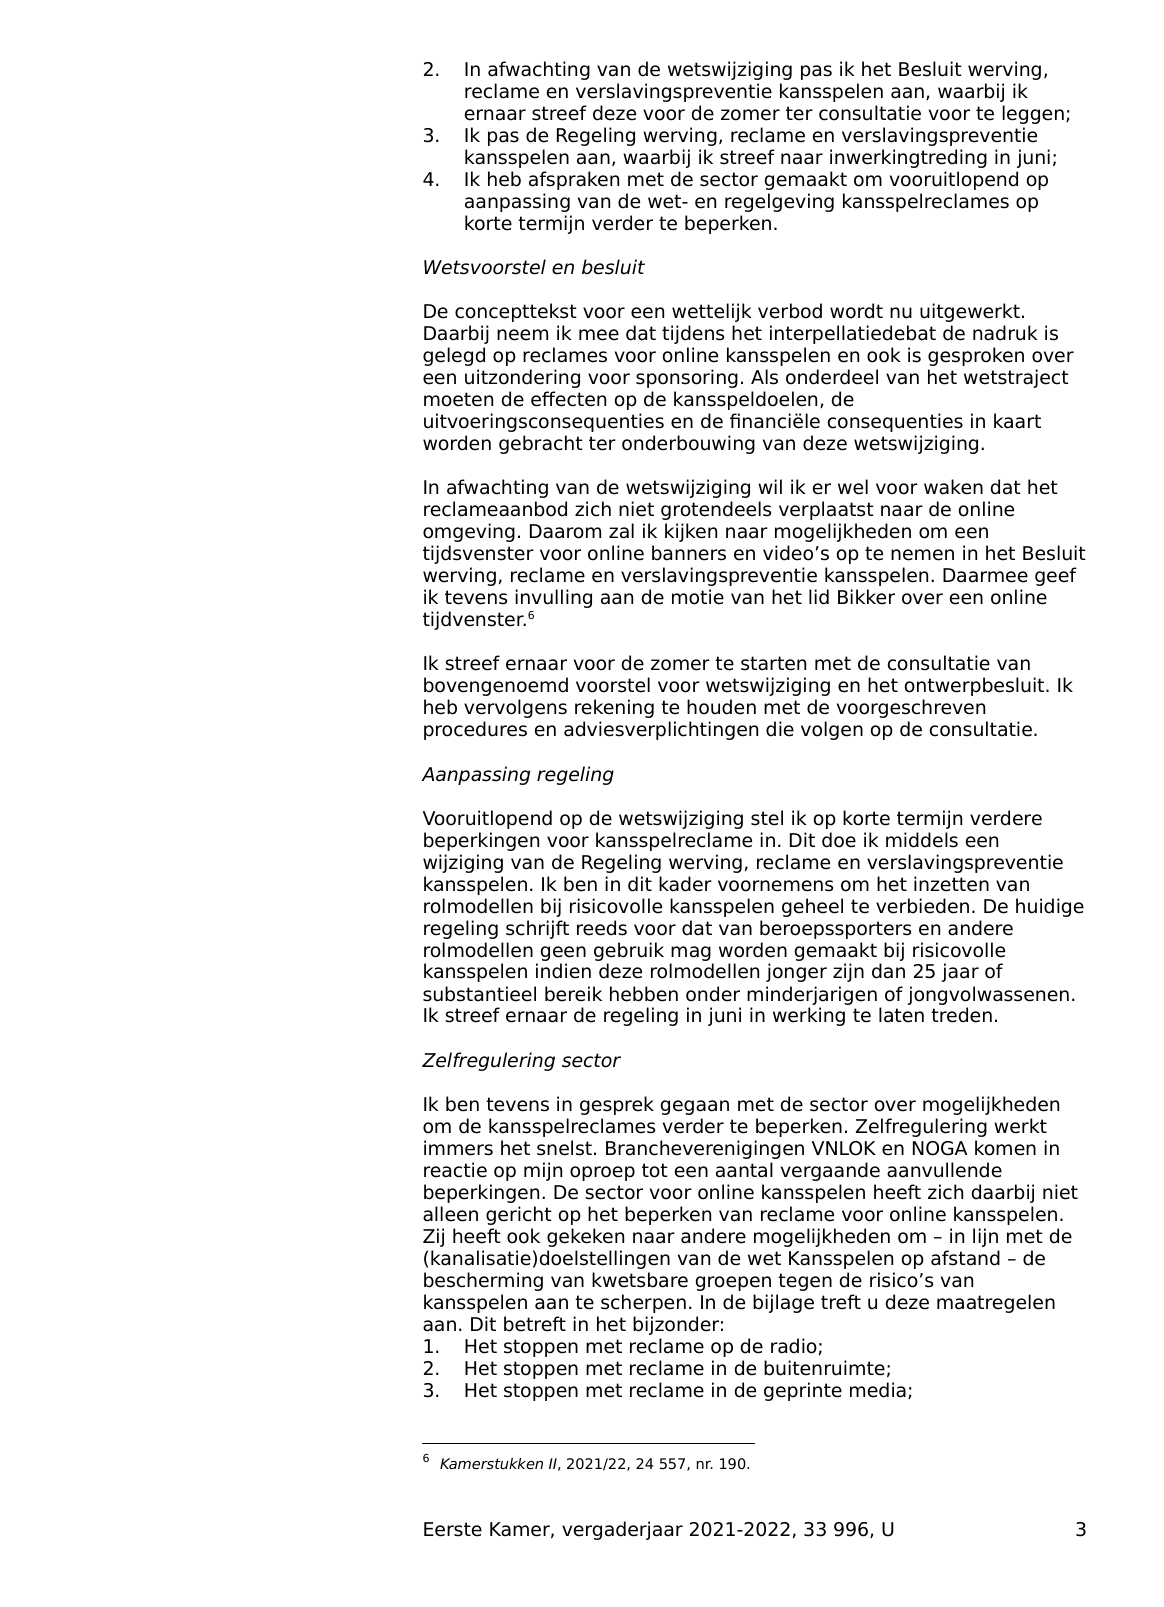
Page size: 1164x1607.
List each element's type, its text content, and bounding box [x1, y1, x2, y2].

text 2. Het stoppen met reclame in de buitenruimte; [422, 1357, 1087, 1379]
text 2. In afwachting van de wetswijziging pas ik het Besluit werving, reclame en verslavingspreventie kansspelen aan, waarbij ik ernaar streef deze voor de zomer ter consultatie voor te leggen; [422, 59, 1087, 125]
text Ik streef ernaar voor de zomer te starten met de consultatie van bovengenoemd voorstel voor wetswijziging en het ontwerpbesluit. Ik heb vervolgens rekening te houden met de voorgeschreven procedures en adviesverplichtingen die volgen op de consultatie. [422, 653, 1087, 741]
text 1. Het stoppen met reclame op de radio; [422, 1336, 1087, 1357]
text 3. Het stoppen met reclame in de geprinte media; [422, 1379, 1087, 1401]
subtitle Wetsvoorstel en besluit [422, 257, 1087, 279]
text Kamerstukken II, 2021/22, 24 557, nr. 190. [422, 1452, 1087, 1474]
subtitle Zelfregulering sector [422, 1049, 1087, 1072]
text De concepttekst voor een wettelijk verbod wordt nu uitgewerkt. Daarbij neem ik mee dat tijdens het interpellatiedebat de nadruk is gelegd op reclames voor online kansspelen en ook is gesproken over een uitzondering voor sponsoring. Als onderdeel van het wetstraject moeten de effecten op de kansspeldoelen, de uitvoeringsconsequenties en de financiële consequenties in kaart worden gebracht ter onderbouwing van deze wetswijziging. [422, 301, 1087, 455]
text Vooruitlopend op de wetswijziging stel ik op korte termijn verdere beperkingen voor kansspelreclame in. Dit doe ik middels een wijziging van de Regeling werving, reclame en verslavingspreventie kansspelen. Ik ben in dit kader voornemens om het inzetten van rolmodellen bij risicovolle kansspelen geheel te verbieden. De huidige regeling schrijft reeds voor dat van beroepssporters en andere rolmodellen geen gebruik mag worden gemaakt bij risicovolle kansspelen indien deze rolmodellen jonger zijn dan 25 jaar of substantieel bereik hebben onder minderjarigen of jongvolwassenen. Ik streef ernaar de regeling in juni in werking te laten treden. [422, 808, 1087, 1027]
text In afwachting van de wetswijziging wil ik er wel voor waken dat het reclameaanbod zich niet grotendeels verplaatst naar de online omgeving. Daarom zal ik kijken naar mogelijkheden om een tijdsvenster voor online banners en video’s op te nemen in het Besluit werving, reclame en verslavingspreventie kansspelen. Daarmee geef ik tevens invulling aan de motie van het lid Bikker over een online tijdvenster. [422, 477, 1087, 631]
subtitle Aanpassing regeling [422, 763, 1087, 785]
text 4. Ik heb afspraken met de sector gemaakt om vooruitlopend op aanpassing van de wet- en regelgeving kansspelreclames op korte termijn verder te beperken. [422, 169, 1087, 235]
text 3. Ik pas de Regeling werving, reclame en verslavingspreventie kansspelen aan, waarbij ik streef naar inwerkingtreding in juni; [422, 125, 1087, 169]
text Ik ben tevens in gesprek gegaan met de sector over mogelijkheden om de kansspelreclames verder te beperken. Zelfregulering werkt immers het snelst. Brancheverenigingen VNLOK en NOGA komen in reactie op mijn oproep tot een aantal vergaande aanvullende beperkingen. De sector voor online kansspelen heeft zich daarbij niet alleen gericht op het beperken van reclame voor online kansspelen. Zij heeft ook gekeken naar andere mogelijkheden om – in lijn met de (kanalisatie)doelstellingen van de wet Kansspelen op afstand – de bescherming van kwetsbare groepen tegen de risico’s van kansspelen aan te scherpen. In de bijlage treft u deze maatregelen aan. Dit betreft in het bijzonder: [422, 1094, 1087, 1336]
